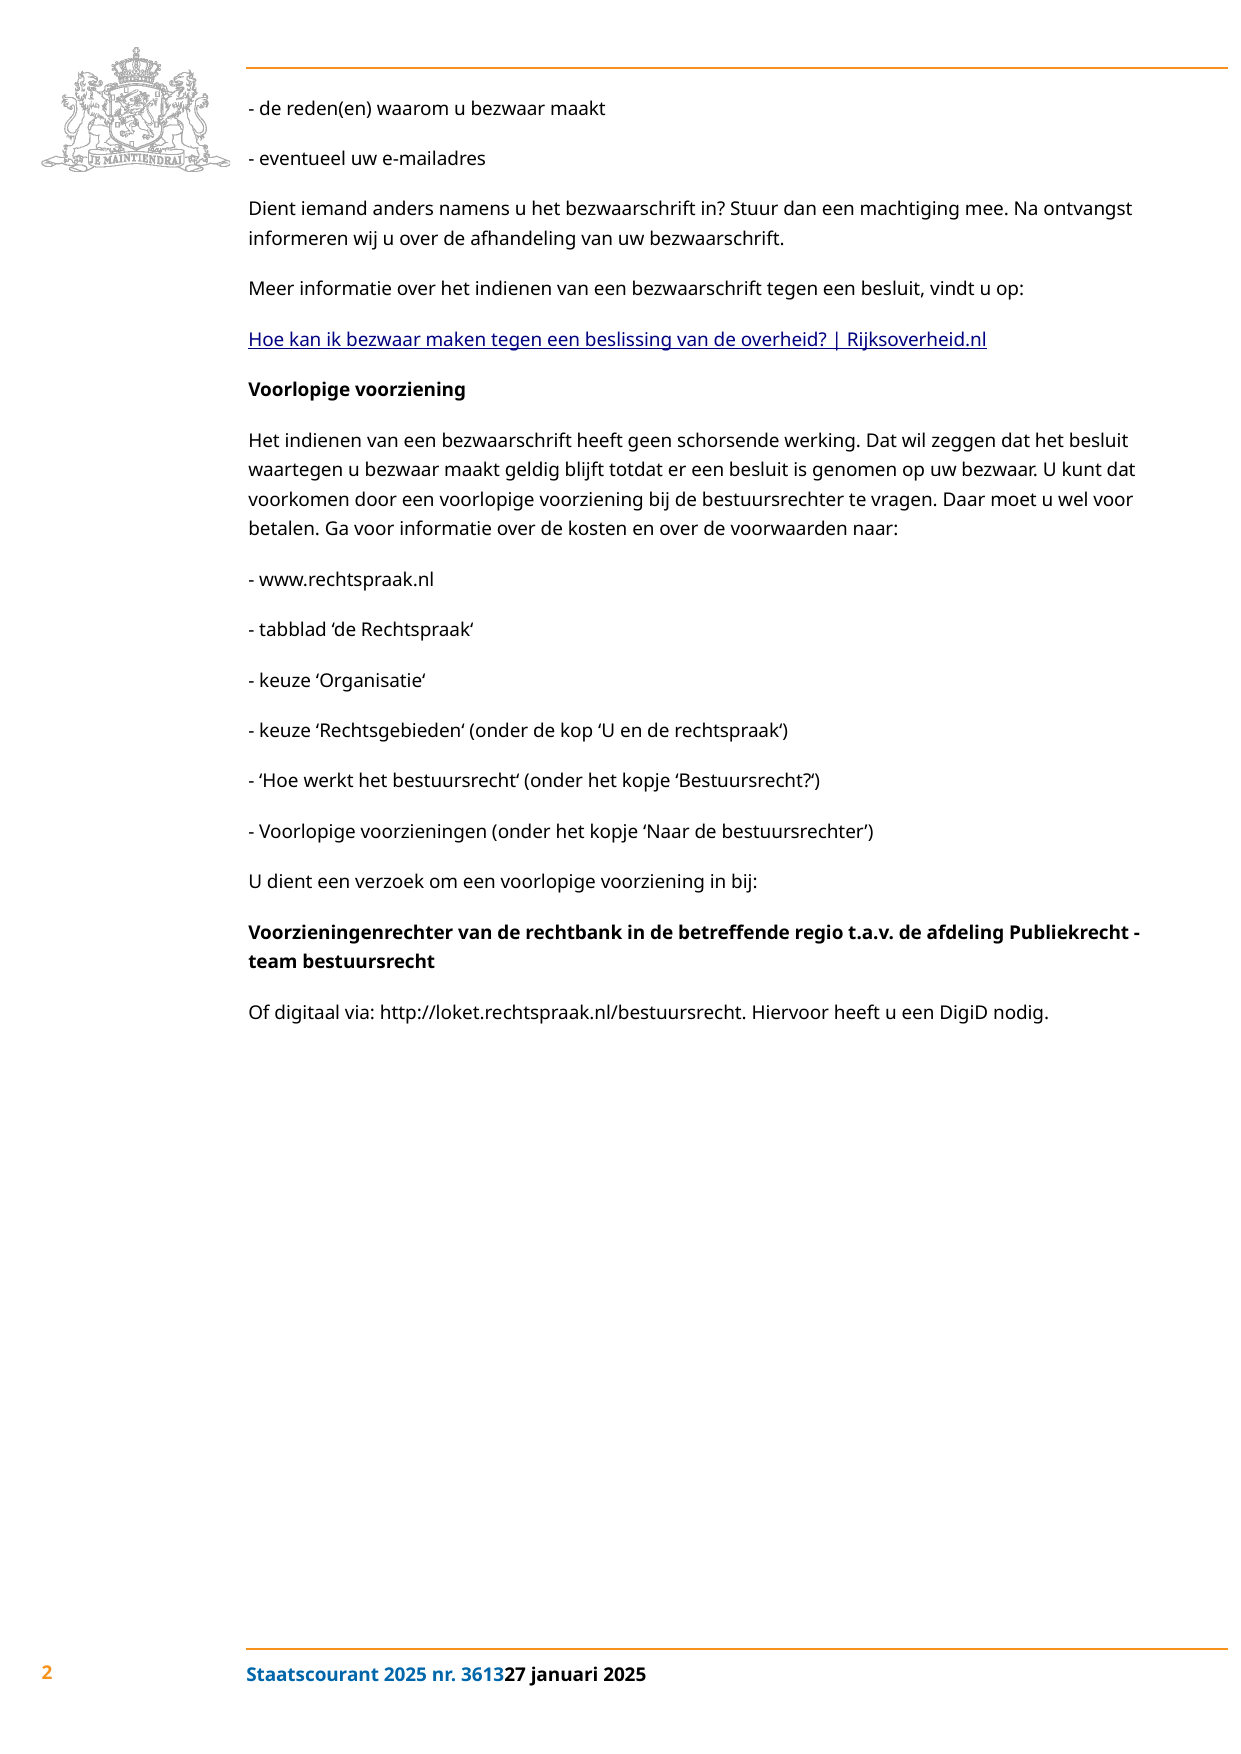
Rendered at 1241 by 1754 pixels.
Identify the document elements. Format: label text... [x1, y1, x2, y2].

text Meer informatie over het indienen van een bezwaarschrift tegen een besluit, vindt u op: [248, 276, 1152, 301]
text - de reden(en) waarom u bezwaar maakt [248, 95, 1152, 121]
text - www.rechtspraak.nl [248, 566, 1152, 592]
text - Voorlopige voorzieningen (onder het kopje ‘Naar de bestuursrechter’) [248, 818, 1152, 844]
picture [41, 47, 231, 172]
text U dient een verzoek om een voorlopige voorziening in bij: [248, 868, 1152, 894]
text - tabblad ‘de Rechtspraak‘ [248, 616, 1152, 642]
text Of digitaal via: http://loket.rechtspraak.nl/bestuursrecht. Hiervoor heeft u een DigiD nodig. [248, 999, 1152, 1025]
text Voorzieningenrechter van de rechtbank in de betreffende regio t.a.v. de afdeling Publiekrecht - team bestuursrecht [248, 919, 1152, 974]
text - eventueel uw e-mailadres [248, 145, 1152, 171]
text - keuze ‘Rechtsgebieden‘ (onder de kop ‘U en de rechtspraak‘) [248, 717, 1152, 743]
text Het indienen van een bezwaarschrift heeft geen schorsende werking. Dat wil zeggen dat het besluit waartegen u bezwaar maakt geldig blijft totdat er een besluit is genomen op uw bezwaar. U kunt dat voorkomen door een voorlopige voorziening bij de bestuursrechter te vragen. Daar moet u wel voor betalen. Ga voor informatie over de kosten en over de voorwaarden naar: [248, 427, 1152, 541]
text Voorlopige voorziening [248, 376, 1152, 402]
text - ‘Hoe werkt het bestuursrecht‘ (onder het kopje ‘Bestuursrecht?‘) [248, 768, 1152, 793]
text - keuze ‘Organisatie‘ [248, 667, 1152, 693]
text Hoe kan ik bezwaar maken tegen een beslissing van de overheid? | Rijksoverheid.nl [248, 326, 1152, 352]
text Dient iemand anders namens u het bezwaarschrift in? Stuur dan een machtiging mee. Na ontvangst informeren wij u over de afhandeling van uw bezwaarschrift. [248, 196, 1152, 251]
